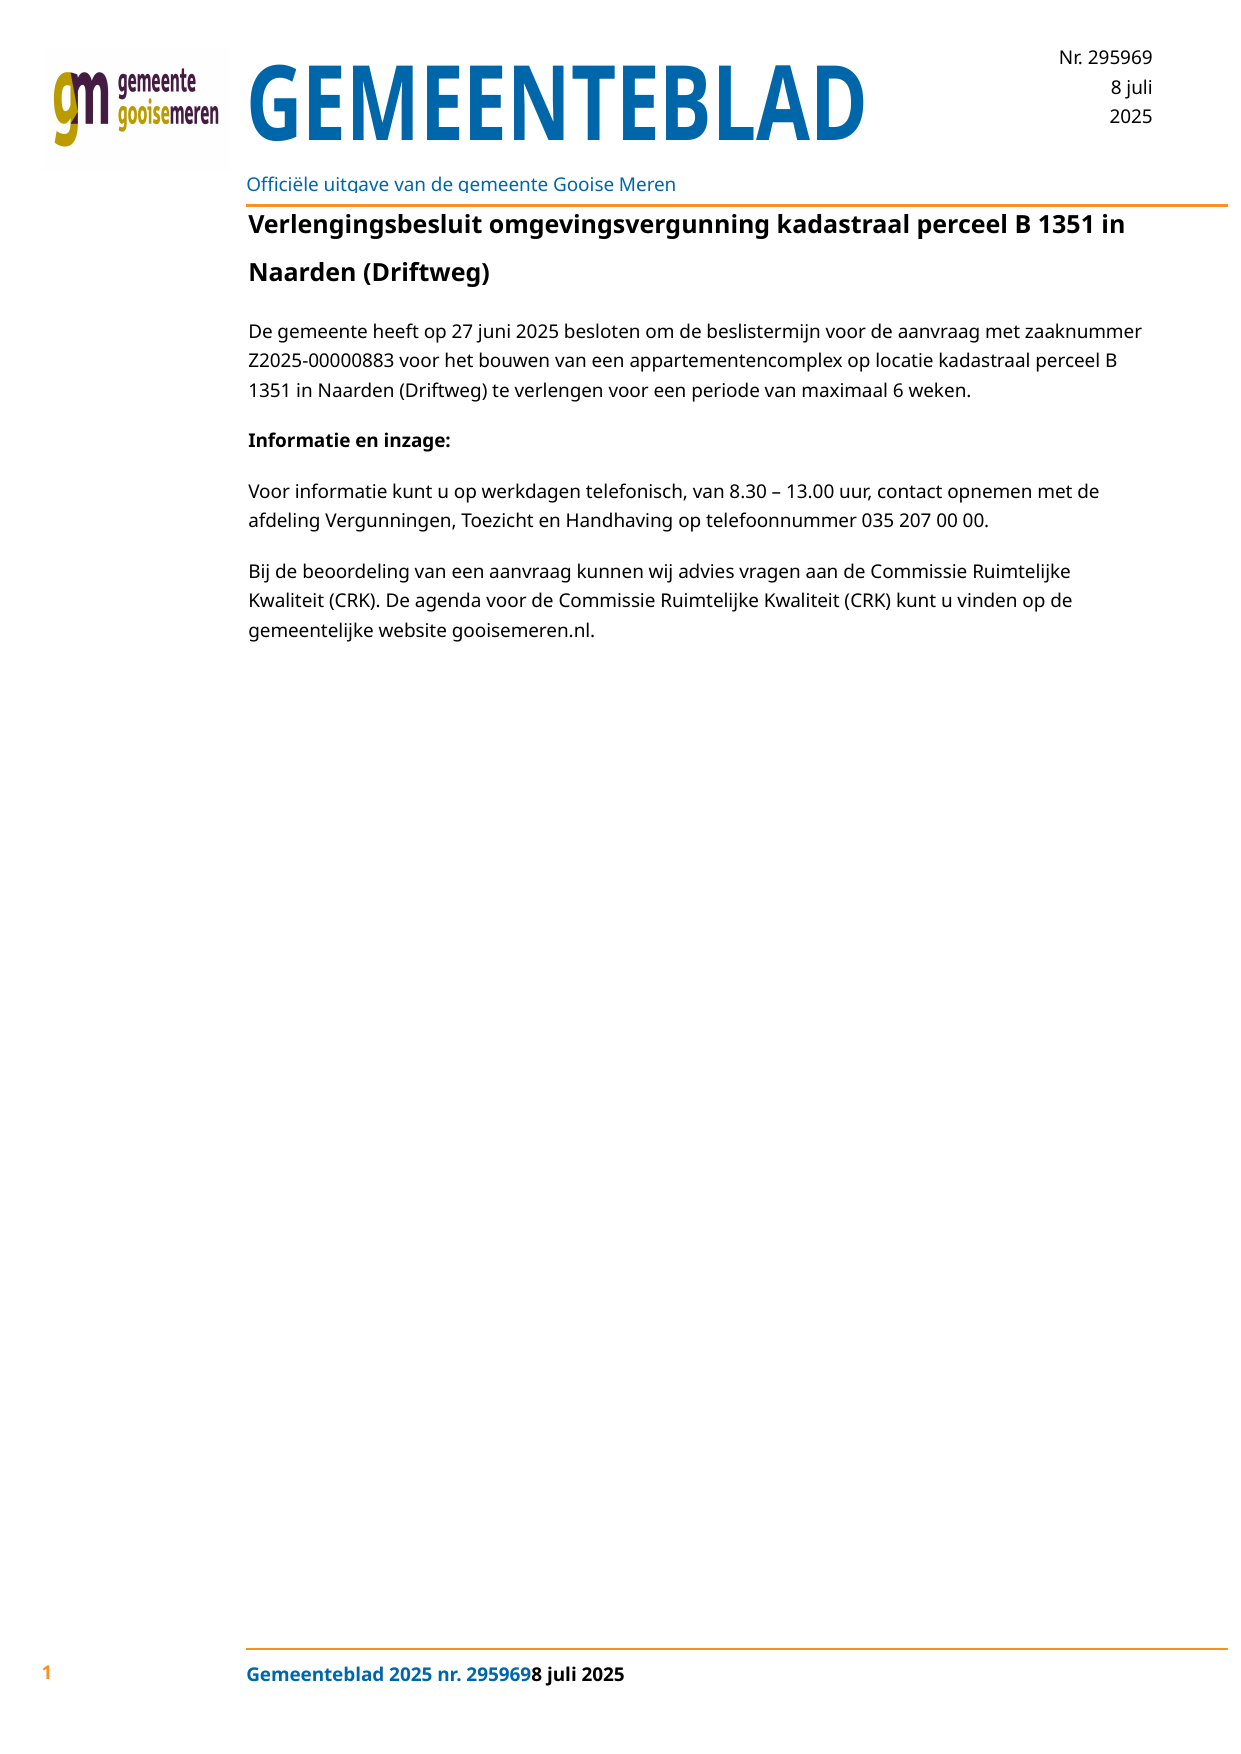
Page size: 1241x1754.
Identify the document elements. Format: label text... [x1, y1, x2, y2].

text De gemeente heeft op 27 juni 2025 besloten om de beslistermijn voor de aanvraag met zaaknummer Z2025-00000883 voor het bouwen van een appartementencomplex op locatie kadastraal perceel B 1351 in Naarden (Driftweg) te verlengen voor een periode van maximaal 6 weken. [248, 318, 1152, 403]
text Verlengingsbesluit omgevingsvergunning kadastraal perceel B 1351 in Naarden (Driftweg) [248, 207, 1152, 288]
picture [41, 47, 231, 172]
text Bij de beoordeling van een aanvraag kunnen wij advies vragen aan de Commissie Ruimtelijke Kwaliteit (CRK). De agenda voor de Commissie Ruimtelijke Kwaliteit (CRK) kunt u vinden op de gemeentelijke website gooisemeren.nl. [248, 558, 1152, 643]
text Voor informatie kunt u op werkdagen telefonisch, van 8.30 – 13.00 uur, contact opnemen met de afdeling Vergunningen, Toezicht en Handhaving op telefoonnummer 035 207 00 00. [248, 478, 1152, 533]
text Informatie en inzage: [248, 427, 1152, 453]
